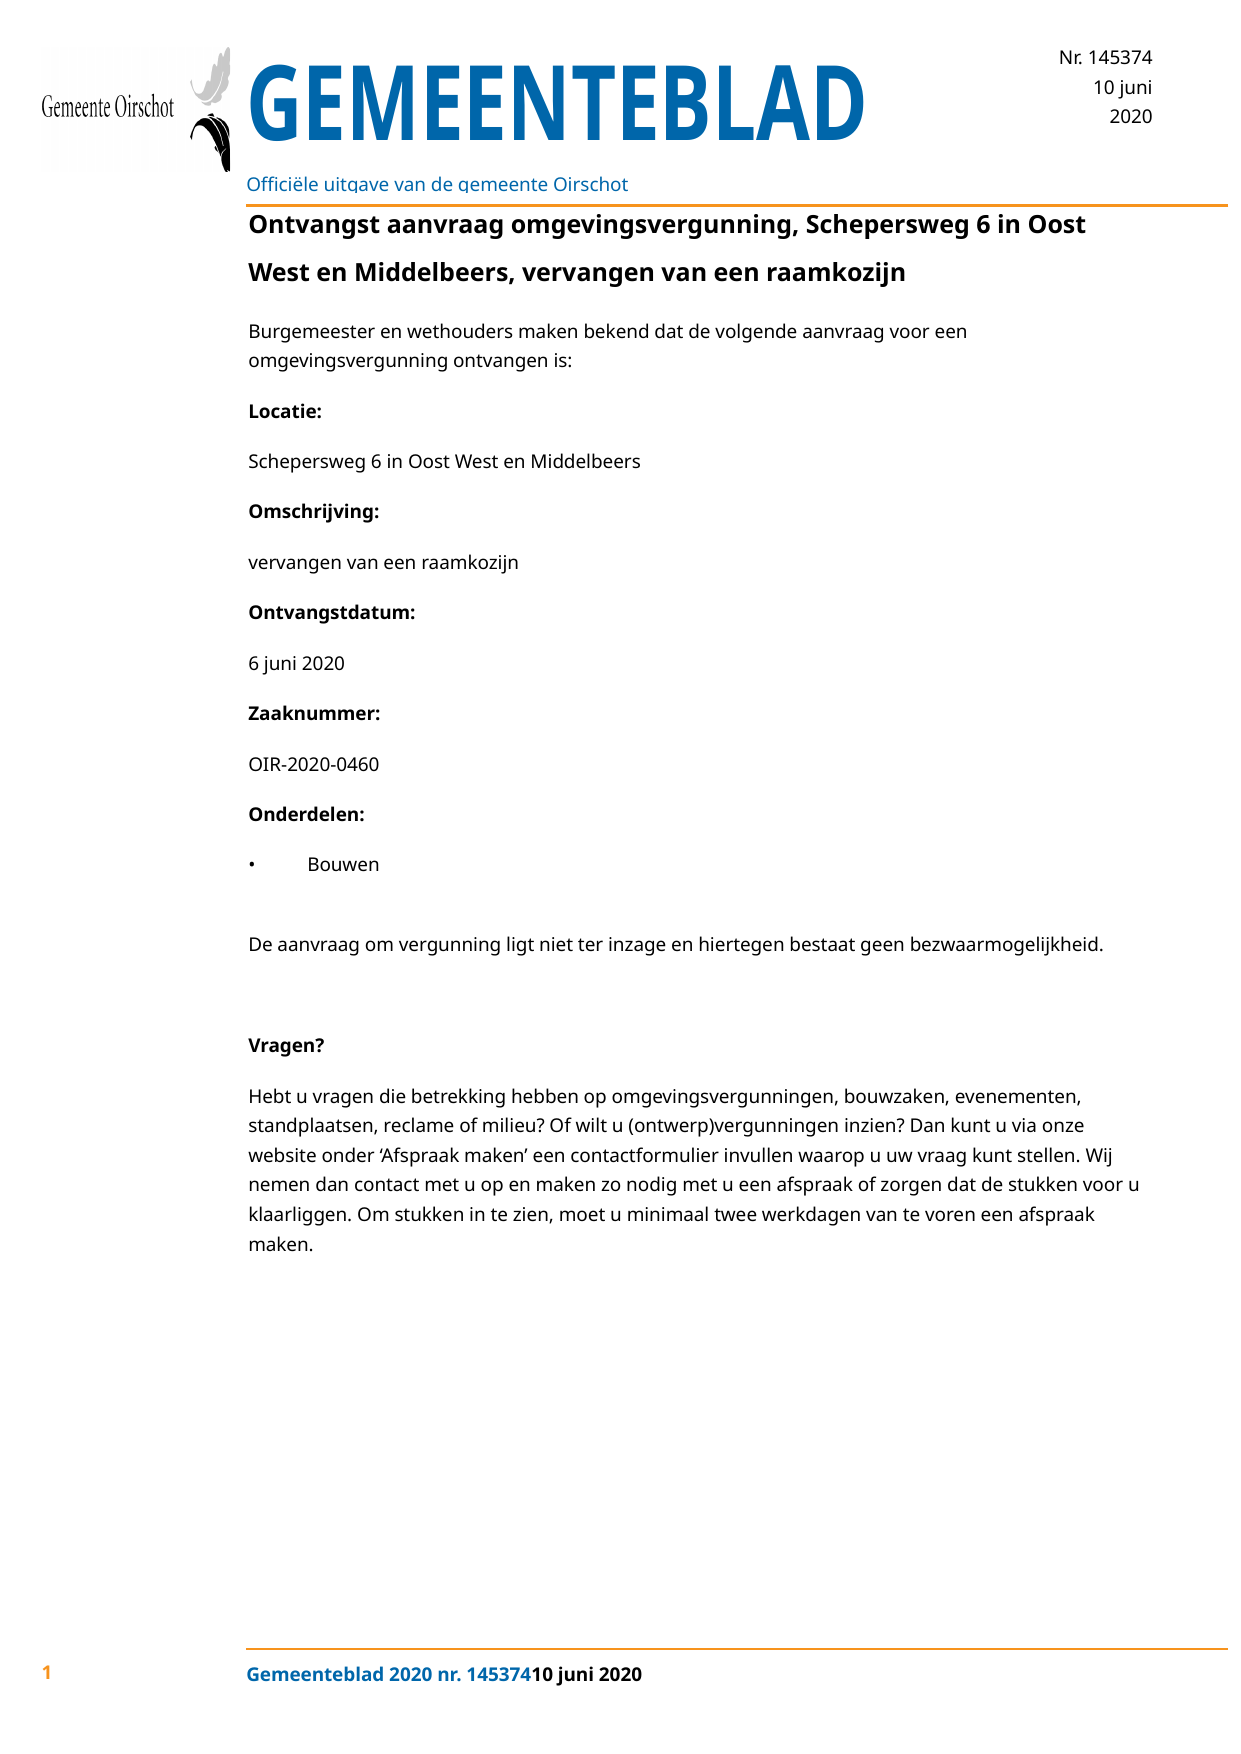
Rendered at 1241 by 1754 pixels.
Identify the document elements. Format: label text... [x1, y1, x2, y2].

text Schepersweg 6 in Oost West en Middelbeers [248, 448, 1152, 474]
text Hebt u vragen die betrekking hebben op omgevingsvergunningen, bouwzaken, evenementen, standplaatsen, reclame of milieu? Of wilt u (ontwerp)vergunningen inzien? Dan kunt u via onze website onder ‘Afspraak maken’ een contactformulier invullen waarop u uw vraag kunt stellen. Wij nemen dan contact met u op en maken zo nodig met u een afspraak of zorgen dat de stukken voor u klaarliggen. Om stukken in te zien, moet u minimaal twee werkdagen van te voren een afspraak maken. [248, 1083, 1152, 1257]
text 6 juni 2020 [248, 650, 1152, 676]
text Ontvangst aanvraag omgevingsvergunning, Schepersweg 6 in Oost West en Middelbeers, vervangen van een raamkozijn [248, 207, 1152, 288]
text Zaaknummer: [248, 700, 1152, 726]
text Ontvangstdatum: [248, 599, 1152, 625]
text De aanvraag om vergunning ligt niet ter inzage en hiertegen bestaat geen bezwaarmogelijkheid. [248, 932, 1152, 957]
text vervangen van een raamkozijn [248, 549, 1152, 575]
text Omschrijving: [248, 499, 1152, 524]
text Burgemeester en wethouders maken bekend dat de volgende aanvraag voor een omgevingsvergunning ontvangen is: [248, 318, 1152, 373]
list Bouwen [248, 852, 1152, 877]
text Onderdelen: [248, 801, 1152, 827]
text Locatie: [248, 398, 1152, 424]
picture [41, 47, 231, 172]
text Vragen? [248, 1032, 1152, 1058]
text OIR-2020-0460 [248, 751, 1152, 777]
